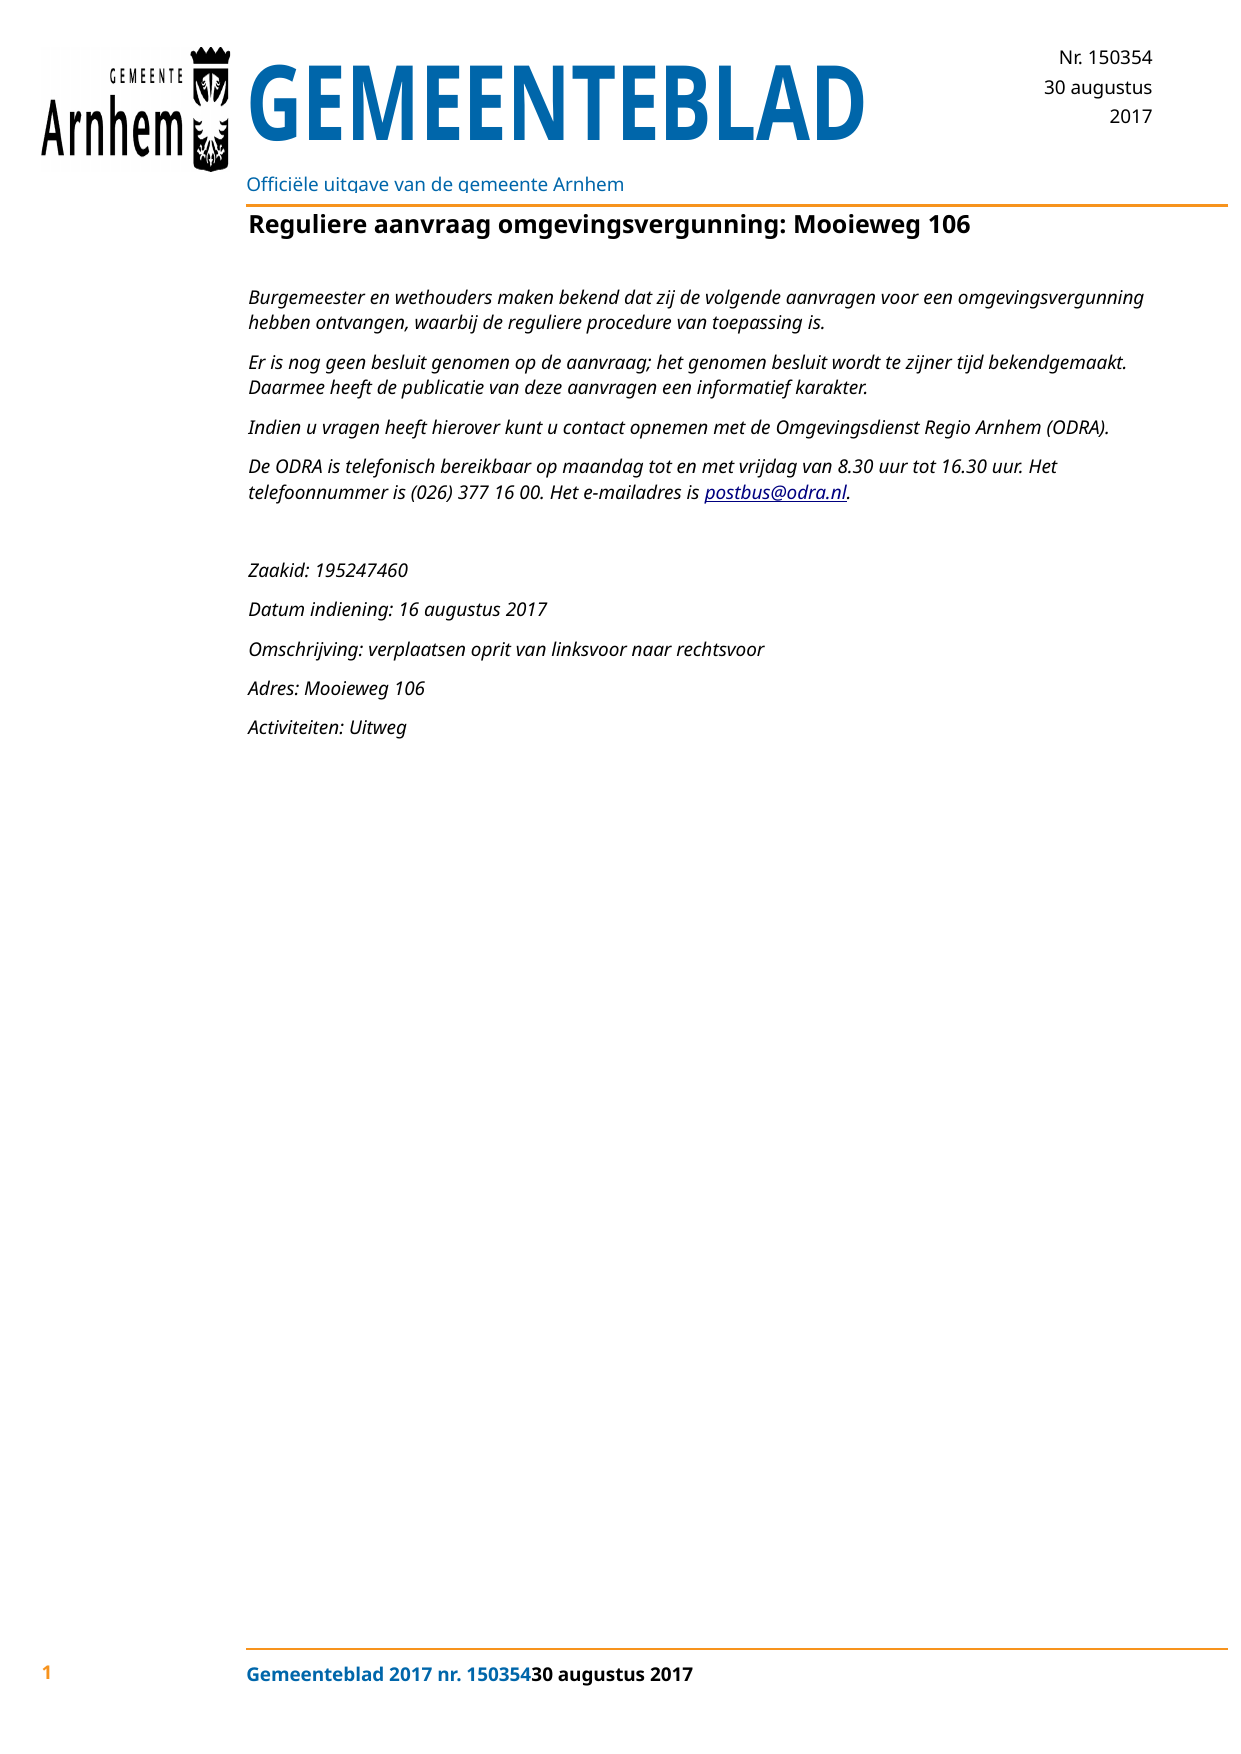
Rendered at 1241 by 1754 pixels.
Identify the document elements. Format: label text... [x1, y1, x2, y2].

text Indien u vragen heeft hierover kunt u contact opnemen met de Omgevingsdienst Regio Arnhem (ODRA). [248, 414, 1152, 439]
picture [41, 47, 231, 172]
text Burgemeester en wethouders maken bekend dat zij de volgende aanvragen voor een omgevingsvergunning hebben ontvangen, waarbij de reguliere procedure van toepassing is. [248, 284, 1152, 335]
text Activiteiten: Uitweg [248, 714, 1152, 740]
text Adres: Mooieweg 106 [248, 675, 1152, 701]
text Zaakid: 195247460 [248, 557, 1152, 583]
text Reguliere aanvraag omgevingsvergunning: Mooieweg 106 [248, 207, 1152, 241]
text Datum indiening: 16 augustus 2017 [248, 597, 1152, 622]
text Omschrijving: verplaatsen oprit van linksvoor naar rechtsvoor [248, 636, 1152, 662]
text Er is nog geen besluit genomen op de aanvraag; het genomen besluit wordt te zijner tijd bekendgemaakt. Daarmee heeft de publicatie van deze aanvragen een informatief karakter. [248, 349, 1152, 400]
text De ODRA is telefonisch bereikbaar op maandag tot en met vrijdag van 8.30 uur tot 16.30 uur. Het telefoonnummer is (026) 377 16 00. Het e-mailadres is postbus@odra.nl. [248, 453, 1152, 504]
